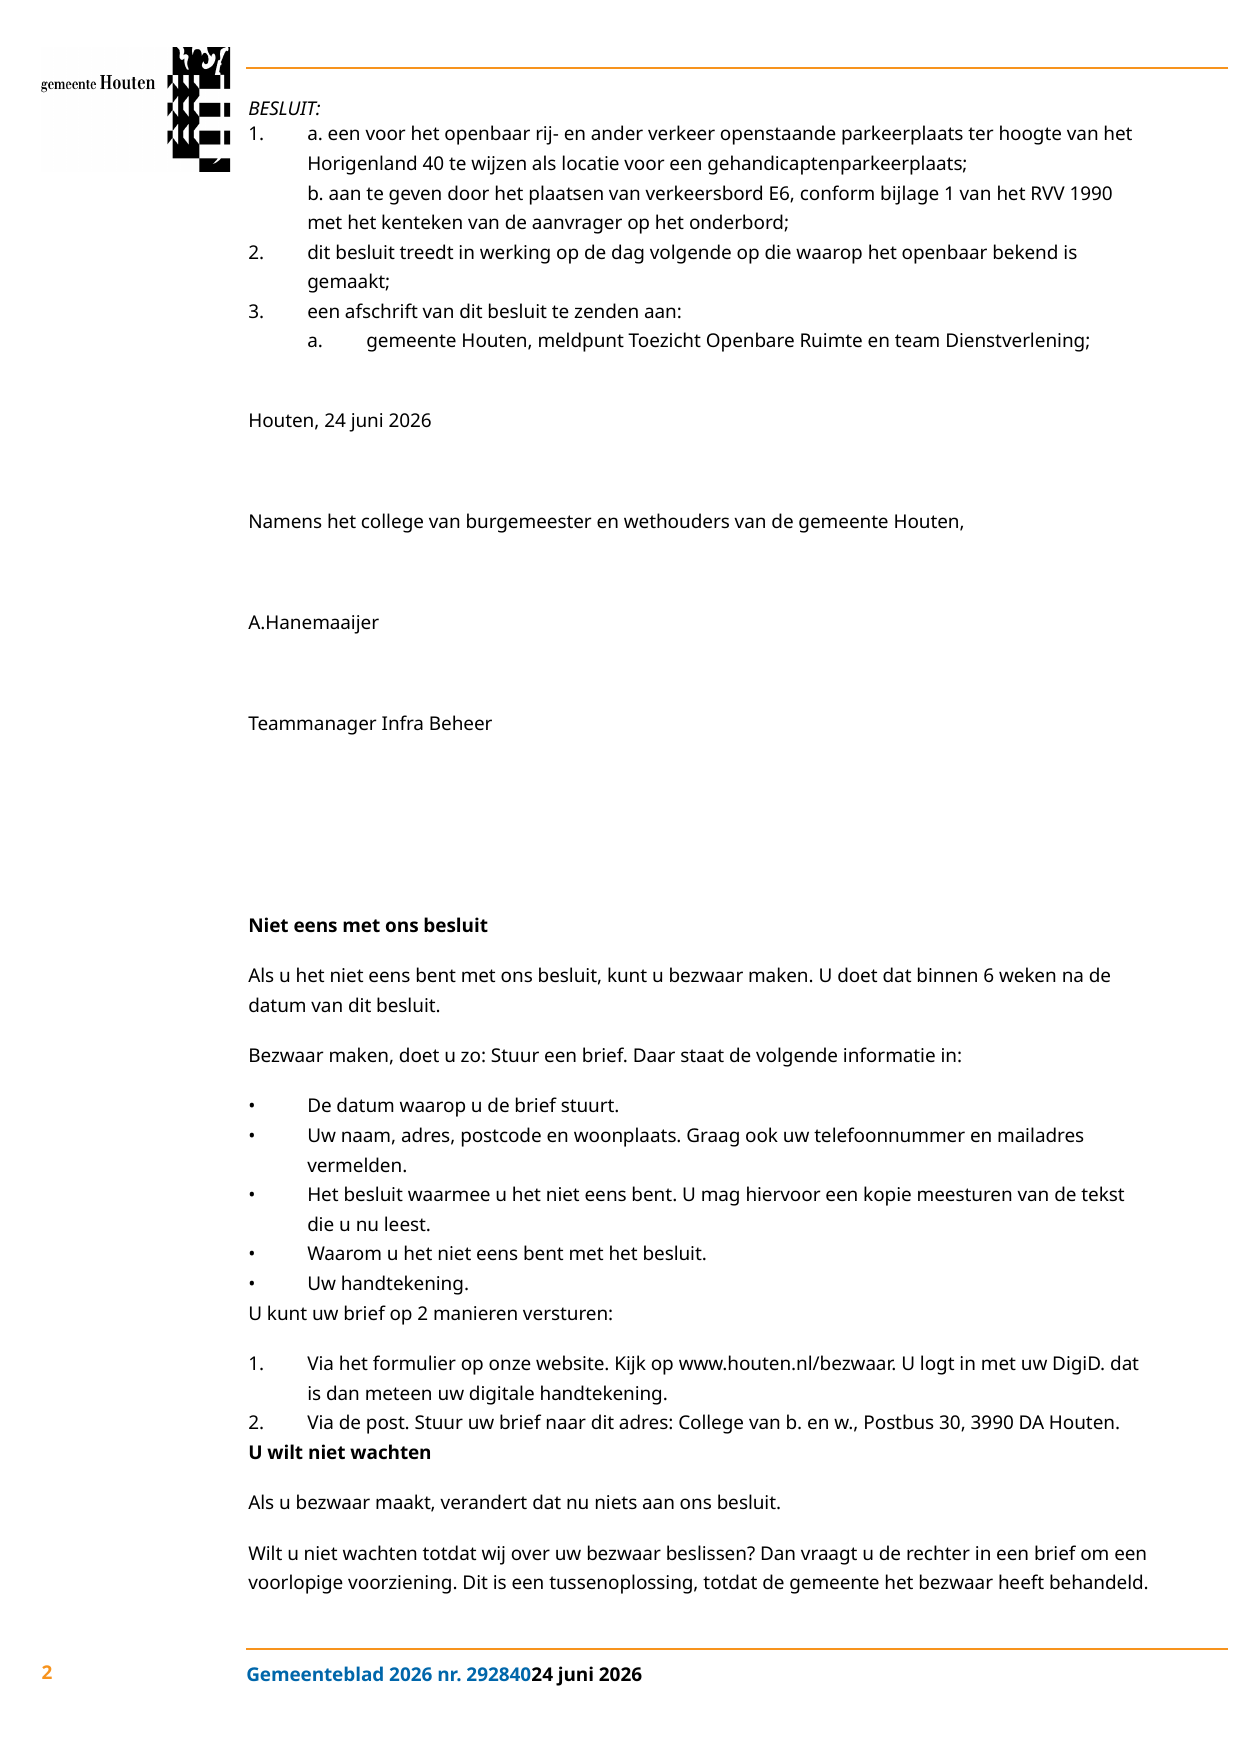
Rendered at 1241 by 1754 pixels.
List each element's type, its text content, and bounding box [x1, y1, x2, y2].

list Uw naam, adres, postcode en woonplaats. Graag ook uw telefoonnummer en mailadres vermelden. [248, 1122, 1152, 1177]
list Via de post. Stuur uw brief naar dit adres: College van b. en w., Postbus 30, 3990 DA Houten. [248, 1409, 1152, 1435]
text Namens het college van burgemeester en wethouders van de gemeente Houten, [248, 508, 1152, 534]
list Uw handtekening. [248, 1270, 1152, 1296]
text Als u het niet eens bent met ons besluit, kunt u bezwaar maken. U doet dat binnen 6 weken na de datum van dit besluit. [248, 962, 1152, 1017]
picture [41, 47, 231, 172]
list een afschrift van dit besluit te zenden aan: [248, 298, 1152, 324]
text Bezwaar maken, doet u zo: Stuur een brief. Daar staat de volgende informatie in: [248, 1042, 1152, 1068]
list Waarom u het niet eens bent met het besluit. [248, 1241, 1152, 1266]
text Wilt u niet wachten totdat wij over uw bezwaar beslissen? Dan vraagt u de rechter in een brief om een voorlopige voorziening. Dit is een tussenoplossing, totdat de gemeente het bezwaar heeft behandeld. [248, 1540, 1152, 1595]
text BESLUIT: [248, 95, 1152, 121]
list Via het formulier op onze website. Kijk op www.houten.nl/bezwaar. U logt in met uw DigiD. dat is dan meteen uw digitale handtekening. [248, 1350, 1152, 1405]
text Niet eens met ons besluit [248, 912, 1152, 937]
list dit besluit treedt in werking op de dag volgende op die waarop het openbaar bekend is gemaakt; [248, 239, 1152, 294]
list Het besluit waarmee u het niet eens bent. U mag hiervoor een kopie meesturen van de tekst die u nu leest. [248, 1181, 1152, 1237]
text Als u bezwaar maakt, verandert dat nu niets aan ons besluit. [248, 1489, 1152, 1515]
text Teammanager Infra Beheer [248, 710, 1152, 736]
list gemeente Houten, meldpunt Toezicht Openbare Ruimte en team Dienstverlening; [307, 328, 1152, 353]
list a. een voor het openbaar rij- en ander verkeer openstaande parkeerplaats ter hoogte van het Horigenland 40 te wijzen als locatie voor een gehandicaptenparkeerplaats; [248, 121, 1152, 176]
text Houten, 24 juni 2026 [248, 408, 1152, 433]
text U kunt uw brief op 2 manieren versturen: [248, 1300, 1152, 1325]
list De datum waarop u de brief stuurt. [248, 1093, 1152, 1118]
list b. aan te geven door het plaatsen van verkeersbord E6, conform bijlage 1 van het RVV 1990 met het kenteken van de aanvrager op het onderbord; [248, 180, 1152, 235]
text A.Hanemaaijer [248, 609, 1152, 635]
text U wilt niet wachten [248, 1439, 1152, 1464]
